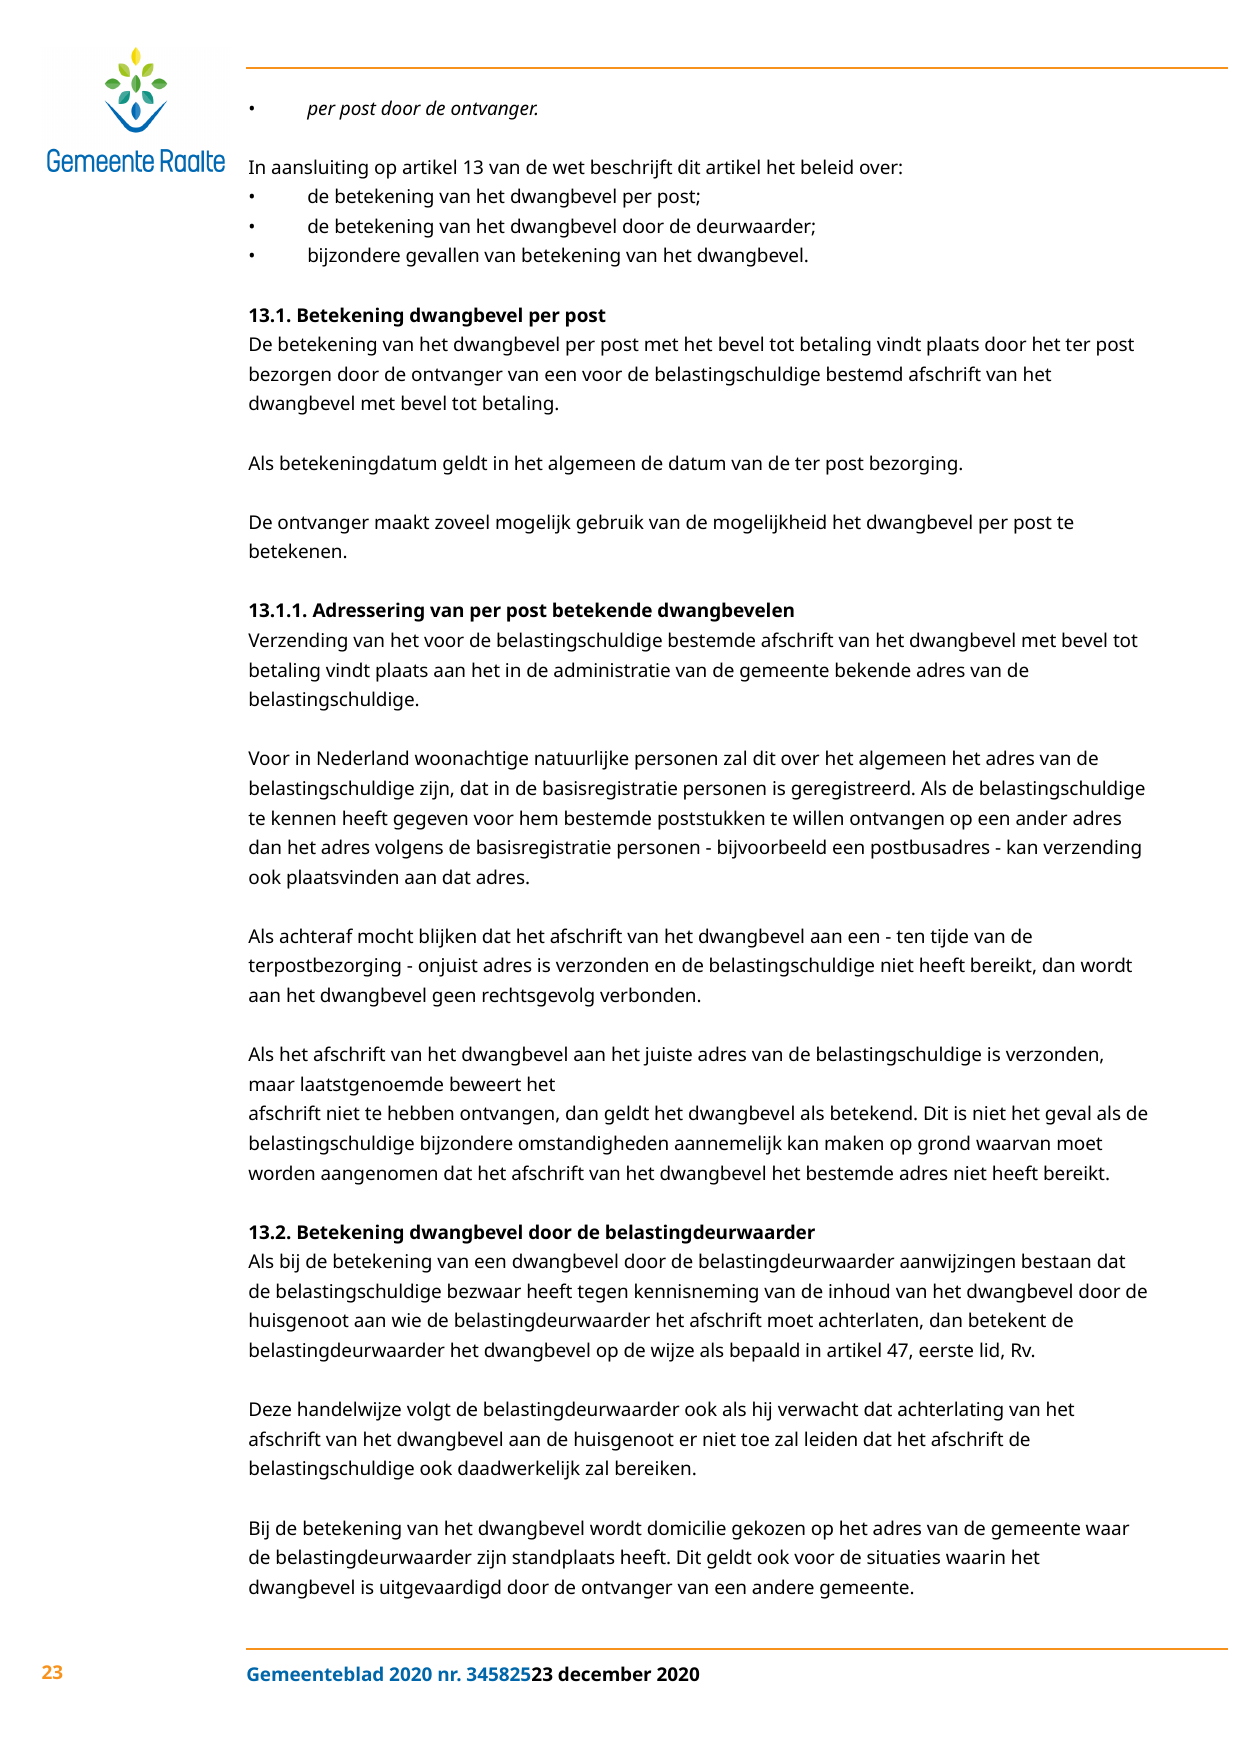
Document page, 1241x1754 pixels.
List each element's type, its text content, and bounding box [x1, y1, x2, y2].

text Bij de betekening van het dwangbevel wordt domicilie gekozen op het adres van de gemeente waar de belastingdeurwaarder zijn standplaats heeft. Dit geldt ook voor de situaties waarin het dwangbevel is uitgevaardigd door de ontvanger van een andere gemeente. [248, 1515, 1152, 1600]
text De betekening van het dwangbevel per post met het bevel tot betaling vindt plaats door het ter post bezorgen door de ontvanger van een voor de belastingschuldige bestemd afschrift van het dwangbevel met bevel tot betaling. [248, 331, 1152, 416]
text Verzending van het voor de belastingschuldige bestemde afschrift van het dwangbevel met bevel tot betaling vindt plaats aan het in de administratie van de gemeente bekende adres van de belastingschuldige. [248, 627, 1152, 712]
text In aansluiting op artikel 13 van de wet beschrijft dit artikel het beleid over: [248, 154, 1152, 180]
picture [41, 47, 231, 172]
list de betekening van het dwangbevel per post; [248, 183, 1152, 209]
text Als bij de betekening van een dwangbevel door de belastingdeurwaarder aanwijzingen bestaan dat de belastingschuldige bezwaar heeft tegen kennisneming van de inhoud van het dwangbevel door de huisgenoot aan wie de belastingdeurwaarder het afschrift moet achterlaten, dan betekent de belastingdeurwaarder het dwangbevel op de wijze als bepaald in artikel 47, eerste lid, Rv. [248, 1248, 1152, 1363]
list bijzondere gevallen van betekening van het dwangbevel. [248, 243, 1152, 268]
text Voor in Nederland woonachtige natuurlijke personen zal dit over het algemeen het adres van de belastingschuldige zijn, dat in de basisregistratie personen is geregistreerd. Als de belastingschuldige te kennen heeft gegeven voor hem bestemde poststukken te willen ontvangen op een ander adres dan het adres volgens de basisregistratie personen - bijvoorbeeld een postbusadres - kan verzending ook plaatsvinden aan dat adres. [248, 746, 1152, 890]
text afschrift niet te hebben ontvangen, dan geldt het dwangbevel als betekend. Dit is niet het geval als de belastingschuldige bijzondere omstandigheden aannemelijk kan maken op grond waarvan moet worden aangenomen dat het afschrift van het dwangbevel het bestemde adres niet heeft bereikt. [248, 1101, 1152, 1186]
text 13.2. Betekening dwangbevel door de belastingdeurwaarder [248, 1219, 1152, 1245]
list de betekening van het dwangbevel door de deurwaarder; [248, 213, 1152, 239]
text 13.1. Betekening dwangbevel per post [248, 302, 1152, 328]
text Als achteraf mocht blijken dat het afschrift van het dwangbevel aan een - ten tijde van de terpostbezorging - onjuist adres is verzonden en de belastingschuldige niet heeft bereikt, dan wordt aan het dwangbevel geen rechtsgevolg verbonden. [248, 923, 1152, 1008]
text 13.1.1. Adressering van per post betekende dwangbevelen [248, 598, 1152, 623]
text Deze handelwijze volgt de belastingdeurwaarder ook als hij verwacht dat achterlating van het afschrift van het dwangbevel aan de huisgenoot er niet toe zal leiden dat het afschrift de belastingschuldige ook daadwerkelijk zal bereiken. [248, 1396, 1152, 1481]
text Als het afschrift van het dwangbevel aan het juiste adres van de belastingschuldige is verzonden, maar laatstgenoemde beweert het [248, 1041, 1152, 1097]
text Als betekeningdatum geldt in het algemeen de datum van de ter post bezorging. [248, 450, 1152, 476]
list per post door de ontvanger. [248, 95, 1152, 121]
text De ontvanger maakt zoveel mogelijk gebruik van de mogelijkheid het dwangbevel per post te betekenen. [248, 509, 1152, 564]
